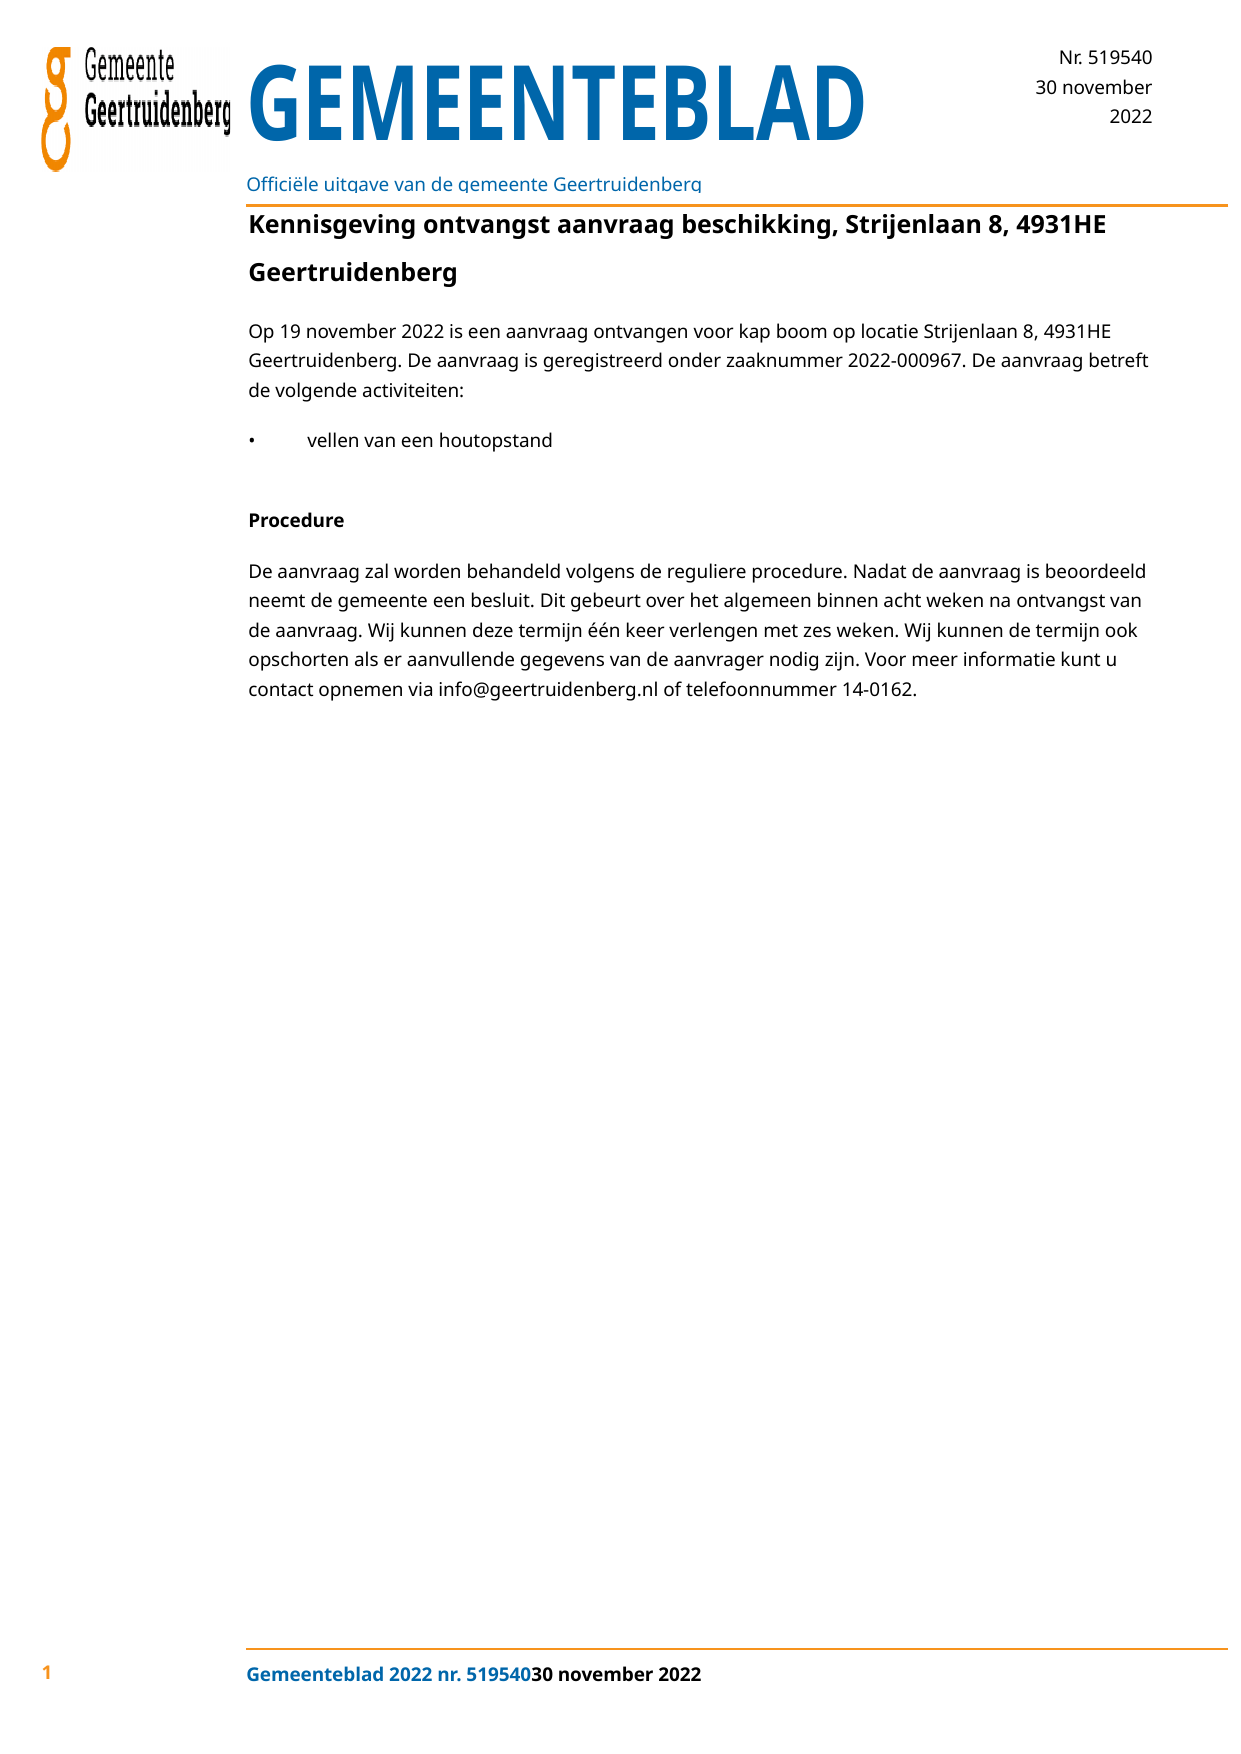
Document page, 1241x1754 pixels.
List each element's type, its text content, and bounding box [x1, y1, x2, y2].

text Kennisgeving ontvangst aanvraag beschikking, Strijenlaan 8, 4931HE Geertruidenberg [248, 207, 1152, 288]
picture [41, 47, 231, 172]
text De aanvraag zal worden behandeld volgens de reguliere procedure. Nadat de aanvraag is beoordeeld neemt de gemeente een besluit. Dit gebeurt over het algemeen binnen acht weken na ontvangst van de aanvraag. Wij kunnen deze termijn één keer verlengen met zes weken. Wij kunnen de termijn ook opschorten als er aanvullende gegevens van de aanvrager nodig zijn. Voor meer informatie kunt u contact opnemen via info@geertruidenberg.nl of telefoonnummer 14-0162. [248, 558, 1152, 702]
text Op 19 november 2022 is een aanvraag ontvangen voor kap boom op locatie Strijenlaan 8, 4931HE Geertruidenberg. De aanvraag is geregistreerd onder zaaknummer 2022-000967. De aanvraag betreft de volgende activiteiten: [248, 318, 1152, 403]
list vellen van een houtopstand [248, 427, 1152, 453]
text Procedure [248, 507, 1152, 533]
